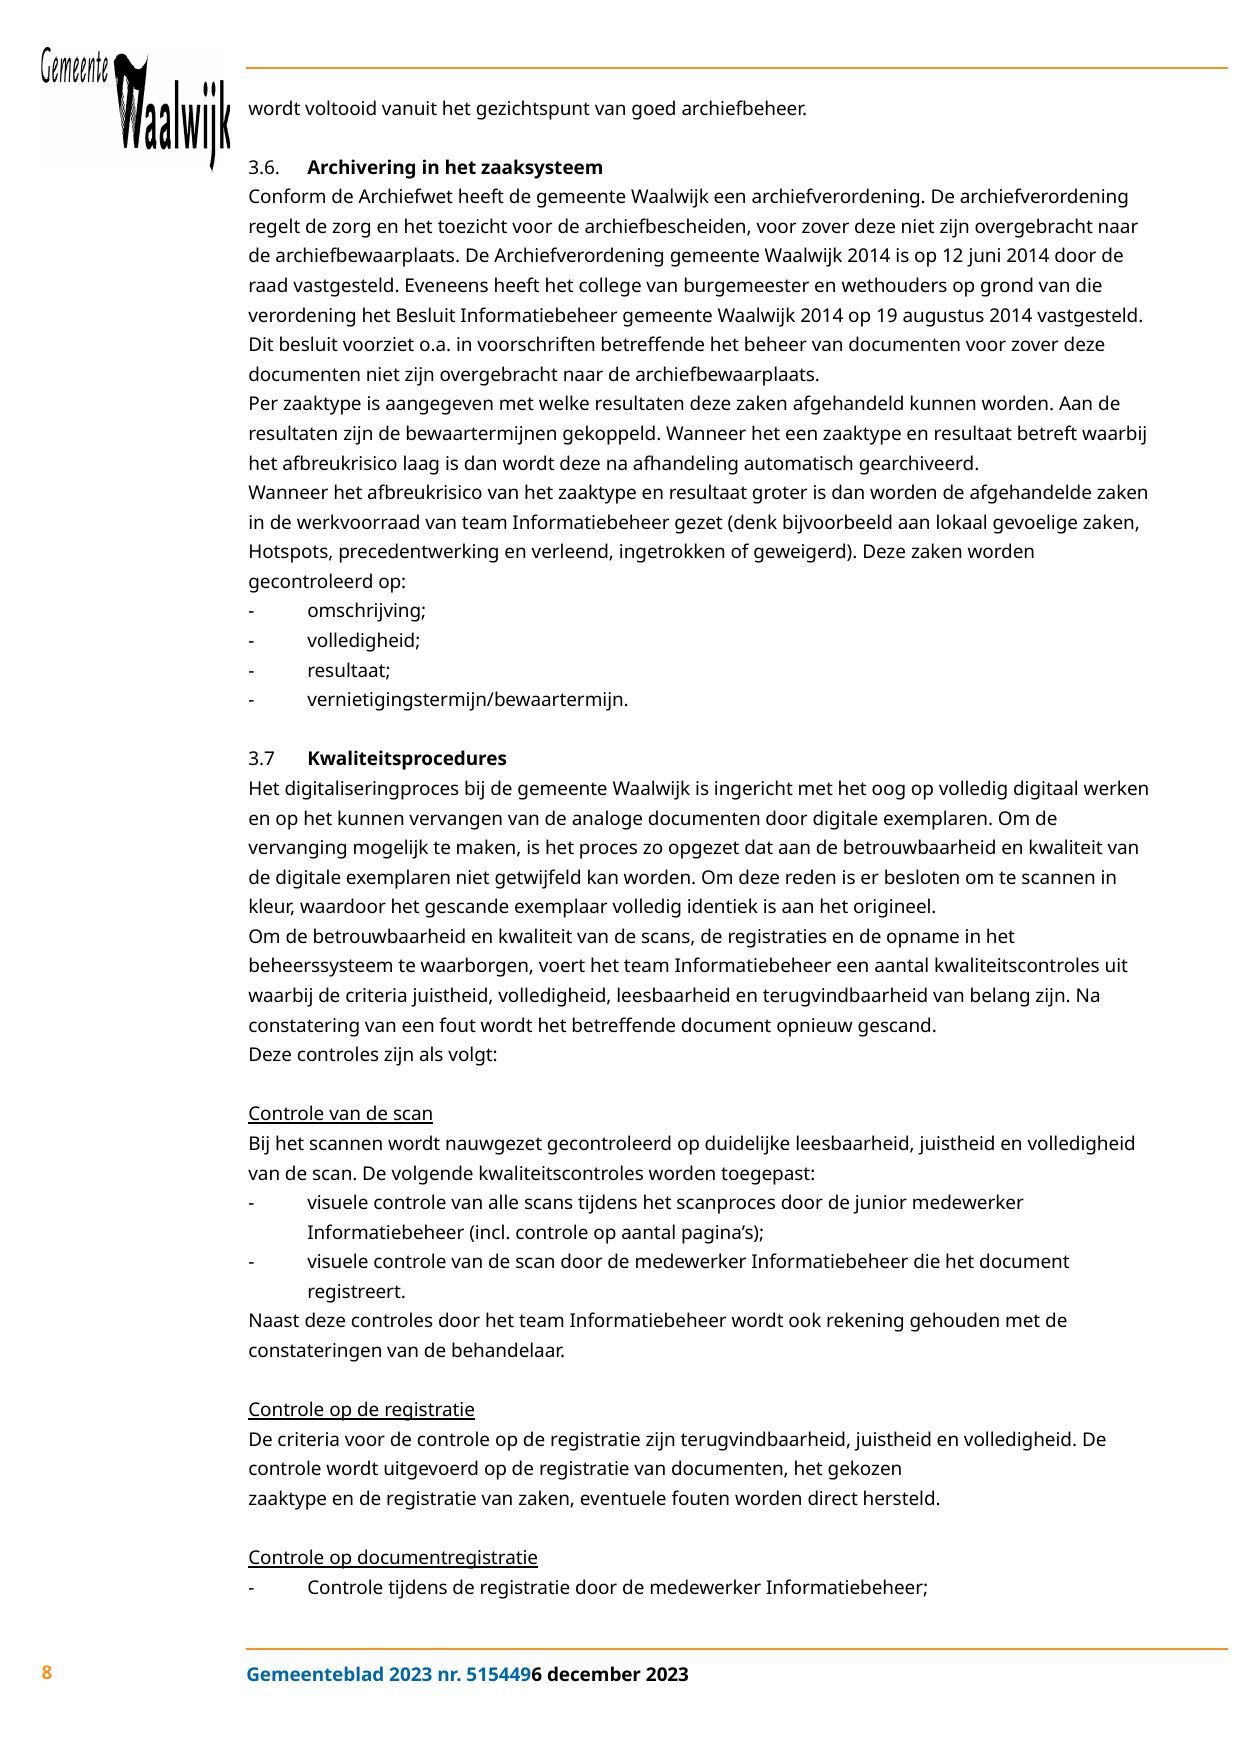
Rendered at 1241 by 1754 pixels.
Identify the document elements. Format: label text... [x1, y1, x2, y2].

list resultaat; [248, 657, 1152, 683]
list visuele controle van alle scans tijdens het scanproces door de junior medewerker Informatiebeheer (incl. controle op aantal pagina’s); [248, 1189, 1152, 1245]
text Controle van de scan [248, 1101, 1152, 1126]
list Controle tijdens de registratie door de medewerker Informatiebeheer; [248, 1574, 1152, 1600]
text Naast deze controles door het team Informatiebeheer wordt ook rekening gehouden met de constateringen van de behandelaar. [248, 1308, 1152, 1363]
text Controle op documentregistratie [248, 1544, 1152, 1570]
text Om de betrouwbaarheid en kwaliteit van de scans, de registraties en de opname in het beheerssysteem te waarborgen, voert het team Informatiebeheer een aantal kwaliteitscontroles uit waarbij de criteria juistheid, volledigheid, leesbaarheid en terugvindbaarheid van belang zijn. Na constatering van een fout wordt het betreffende document opnieuw gescand. [248, 923, 1152, 1038]
text Deze controles zijn als volgt: [248, 1041, 1152, 1067]
list visuele controle van de scan door de medewerker Informatiebeheer die het document registreert. [248, 1248, 1152, 1304]
list volledigheid; [248, 627, 1152, 653]
text wordt voltooid vanuit het gezichtspunt van goed archiefbeheer. [248, 95, 1152, 121]
text Wanneer het afbreukrisico van het zaaktype en resultaat groter is dan worden de afgehandelde zaken in de werkvoorraad van team Informatiebeheer gezet (denk bijvoorbeeld aan lokaal gevoelige zaken, Hotspots, precedentwerking en verleend, ingetrokken of geweigerd). Deze zaken worden gecontroleerd op: [248, 479, 1152, 594]
list omschrijving; [248, 598, 1152, 623]
text zaaktype en de registratie van zaken, eventuele fouten worden direct hersteld. [248, 1485, 1152, 1511]
text Per zaaktype is aangegeven met welke resultaten deze zaken afgehandeld kunnen worden. Aan de resultaten zijn de bewaartermijnen gekoppeld. Wanneer het een zaaktype en resultaat betreft waarbij het afbreukrisico laag is dan wordt deze na afhandeling automatisch gearchiveerd. [248, 391, 1152, 476]
text Conform de Archiefwet heeft de gemeente Waalwijk een archiefverordening. De archiefverordening regelt de zorg en het toezicht voor de archiefbescheiden, voor zover deze niet zijn overgebracht naar de archiefbewaarplaats. De Archiefverordening gemeente Waalwijk 2014 is op 12 juni 2014 door de raad vastgesteld. Eveneens heeft het college van burgemeester en wethouders op grond van die verordening het Besluit Informatiebeheer gemeente Waalwijk 2014 op 19 augustus 2014 vastgesteld. Dit besluit voorziet o.a. in voorschriften betreffende het beheer van documenten voor zover deze documenten niet zijn overgebracht naar de archiefbewaarplaats. [248, 183, 1152, 387]
list vernietigingstermijn/bewaartermijn. [248, 686, 1152, 712]
text Het digitaliseringproces bij de gemeente Waalwijk is ingericht met het oog op volledig digitaal werken en op het kunnen vervangen van de analoge documenten door digitale exemplaren. Om de vervanging mogelijk te maken, is het proces zo opgezet dat aan de betrouwbaarheid en kwaliteit van de digitale exemplaren niet getwijfeld kan worden. Om deze reden is er besloten om te scannen in kleur, waardoor het gescande exemplaar volledig identiek is aan het origineel. [248, 775, 1152, 919]
list Kwaliteitsprocedures [248, 746, 1152, 771]
picture [41, 47, 231, 172]
text De criteria voor de controle op de registratie zijn terugvindbaarheid, juistheid en volledigheid. De controle wordt uitgevoerd op de registratie van documenten, het gekozen [248, 1426, 1152, 1481]
list Archivering in het zaaksysteem [248, 154, 1152, 180]
text Controle op de registratie [248, 1396, 1152, 1422]
text Bij het scannen wordt nauwgezet gecontroleerd op duidelijke leesbaarheid, juistheid en volledigheid van de scan. De volgende kwaliteitscontroles worden toegepast: [248, 1130, 1152, 1186]
